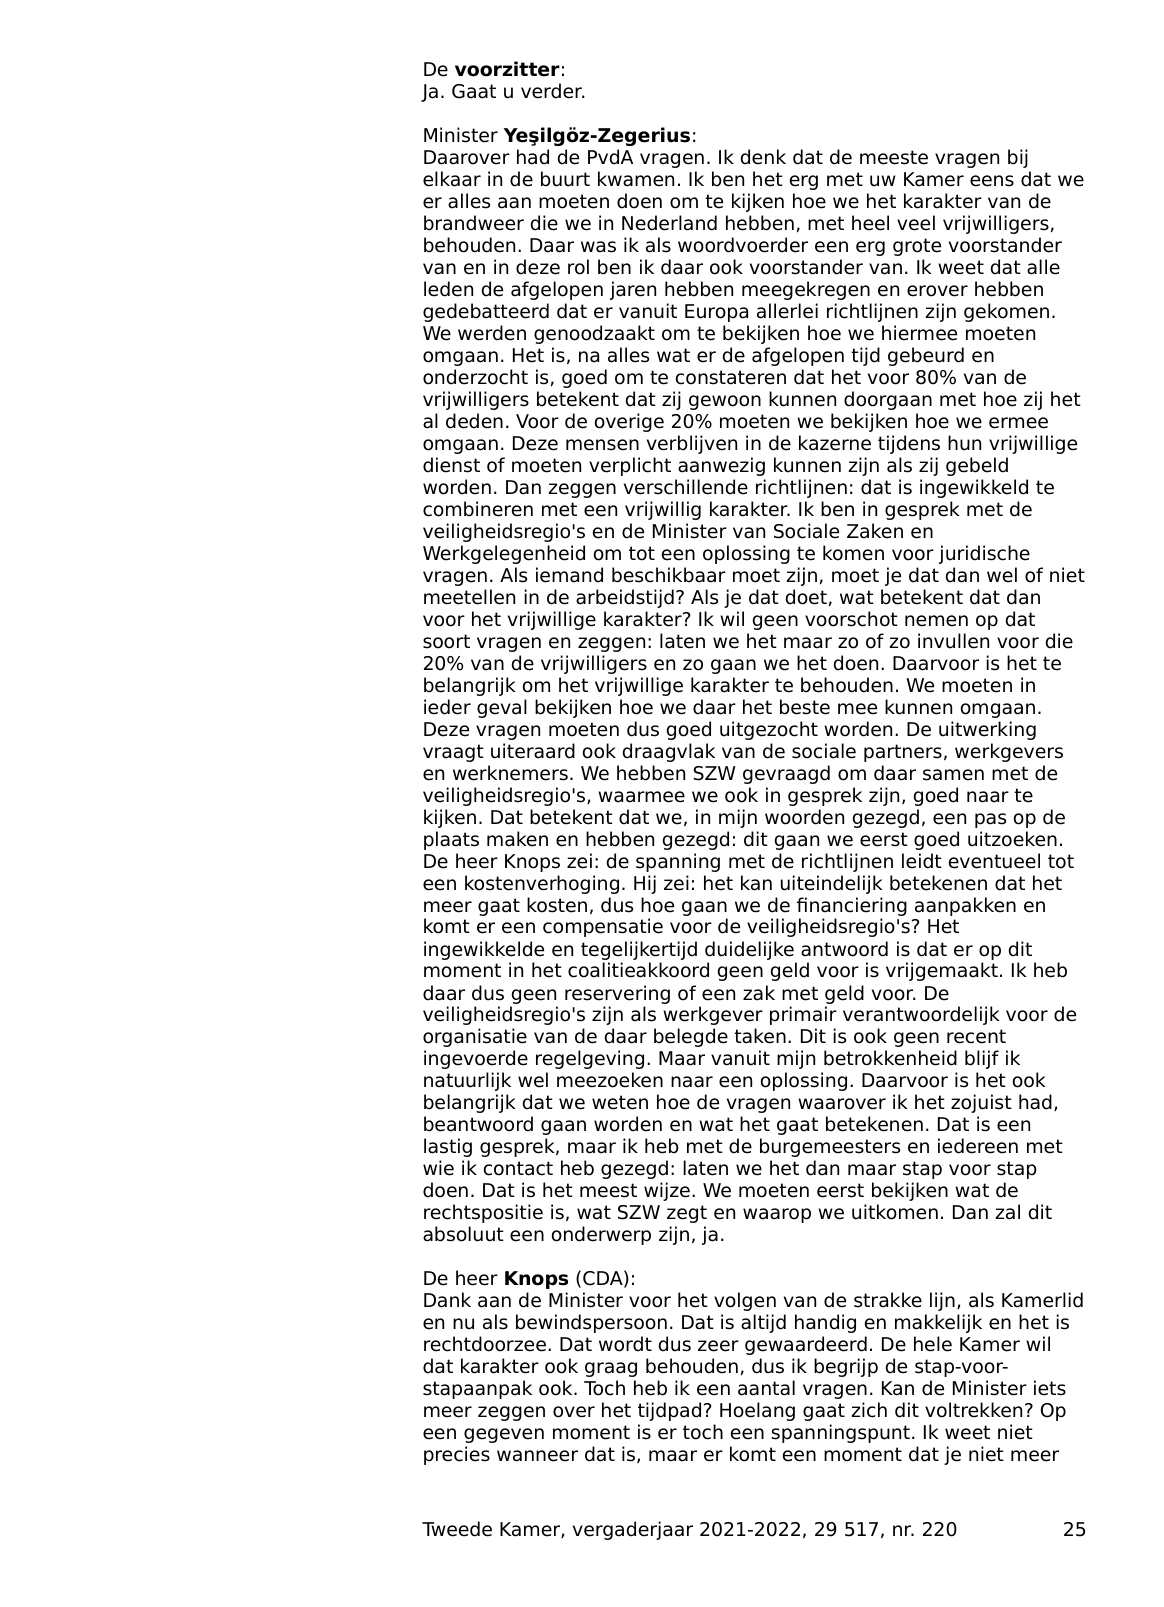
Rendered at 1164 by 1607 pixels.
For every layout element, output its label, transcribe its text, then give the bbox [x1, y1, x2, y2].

text Daarover had de PvdA vragen. Ik denk dat de meeste vragen bij elkaar in de buurt kwamen. Ik ben het erg met uw Kamer eens dat we er alles aan moeten doen om te kijken hoe we het karakter van de brandweer die we in Nederland hebben, met heel veel vrijwilligers, behouden. Daar was ik als woordvoerder een erg grote voorstander van en in deze rol ben ik daar ook voorstander van. Ik weet dat alle leden de afgelopen jaren hebben meegekregen en erover hebben gedebatteerd dat er vanuit Europa allerlei richtlijnen zijn gekomen. We werden genoodzaakt om te bekijken hoe we hiermee moeten omgaan. Het is, na alles wat er de afgelopen tijd gebeurd en onderzocht is, goed om te constateren dat het voor 80% van de vrijwilligers betekent dat zij gewoon kunnen doorgaan met hoe zij het al deden. Voor de overige 20% moeten we bekijken hoe we ermee omgaan. Deze mensen verblijven in de kazerne tijdens hun vrijwillige dienst of moeten verplicht aanwezig kunnen zijn als zij gebeld worden. Dan zeggen verschillende richtlijnen: dat is ingewikkeld te combineren met een vrijwillig karakter. Ik ben in gesprek met de veiligheidsregio's en de Minister van Sociale Zaken en Werkgelegenheid om tot een oplossing te komen voor juridische vragen. Als iemand beschikbaar moet zijn, moet je dat dan wel of niet meetellen in de arbeidstijd? Als je dat doet, wat betekent dat dan voor het vrijwillige karakter? Ik wil geen voorschot nemen op dat soort vragen en zeggen: laten we het maar zo of zo invullen voor die 20% van de vrijwilligers en zo gaan we het doen. Daarvoor is het te belangrijk om het vrijwillige karakter te behouden. We moeten in ieder geval bekijken hoe we daar het beste mee kunnen omgaan. Deze vragen moeten dus goed uitgezocht worden. De uitwerking vraagt uiteraard ook draagvlak van de sociale partners, werkgevers en werknemers. We hebben SZW gevraagd om daar samen met de veiligheidsregio's, waarmee we ook in gesprek zijn, goed naar te kijken. Dat betekent dat we, in mijn woorden gezegd, een pas op de plaats maken en hebben gezegd: dit gaan we eerst goed uitzoeken. [422, 147, 1087, 851]
text Dank aan de Minister voor het volgen van de strakke lijn, als Kamerlid en nu als bewindspersoon. Dat is altijd handig en makkelijk en het is rechtdoorzee. Dat wordt dus zeer gewaardeerd. De hele Kamer wil dat karakter ook graag behouden, dus ik begrijp de stap-voor-stapaanpak ook. Toch heb ik een aantal vragen. Kan de Minister iets meer zeggen over het tijdpad? Hoelang gaat zich dit voltrekken? Op een gegeven moment is er toch een spanningspunt. Ik weet niet precies wanneer dat is, maar er komt een moment dat je niet meer [422, 1290, 1087, 1466]
text De voorzitter: [422, 59, 1087, 81]
text De heer Knops (CDA): [422, 1268, 1087, 1290]
text Ja. Gaat u verder. [422, 81, 1087, 103]
text De heer Knops zei: de spanning met de richtlijnen leidt eventueel tot een kostenverhoging. Hij zei: het kan uiteindelijk betekenen dat het meer gaat kosten, dus hoe gaan we de financiering aanpakken en komt er een compensatie voor de veiligheidsregio's? Het ingewikkelde en tegelijkertijd duidelijke antwoord is dat er op dit moment in het coalitieakkoord geen geld voor is vrijgemaakt. Ik heb daar dus geen reservering of een zak met geld voor. De veiligheidsregio's zijn als werkgever primair verantwoordelijk voor de organisatie van de daar belegde taken. Dit is ook geen recent ingevoerde regelgeving. Maar vanuit mijn betrokkenheid blijf ik natuurlijk wel meezoeken naar een oplossing. Daarvoor is het ook belangrijk dat we weten hoe de vragen waarover ik het zojuist had, beantwoord gaan worden en wat het gaat betekenen. Dat is een lastig gesprek, maar ik heb met de burgemeesters en iedereen met wie ik contact heb gezegd: laten we het dan maar stap voor stap doen. Dat is het meest wijze. We moeten eerst bekijken wat de rechtspositie is, wat SZW zegt en waarop we uitkomen. Dan zal dit absoluut een onderwerp zijn, ja. [422, 851, 1087, 1246]
text Minister Yeşilgöz-Zegerius: [422, 125, 1087, 147]
